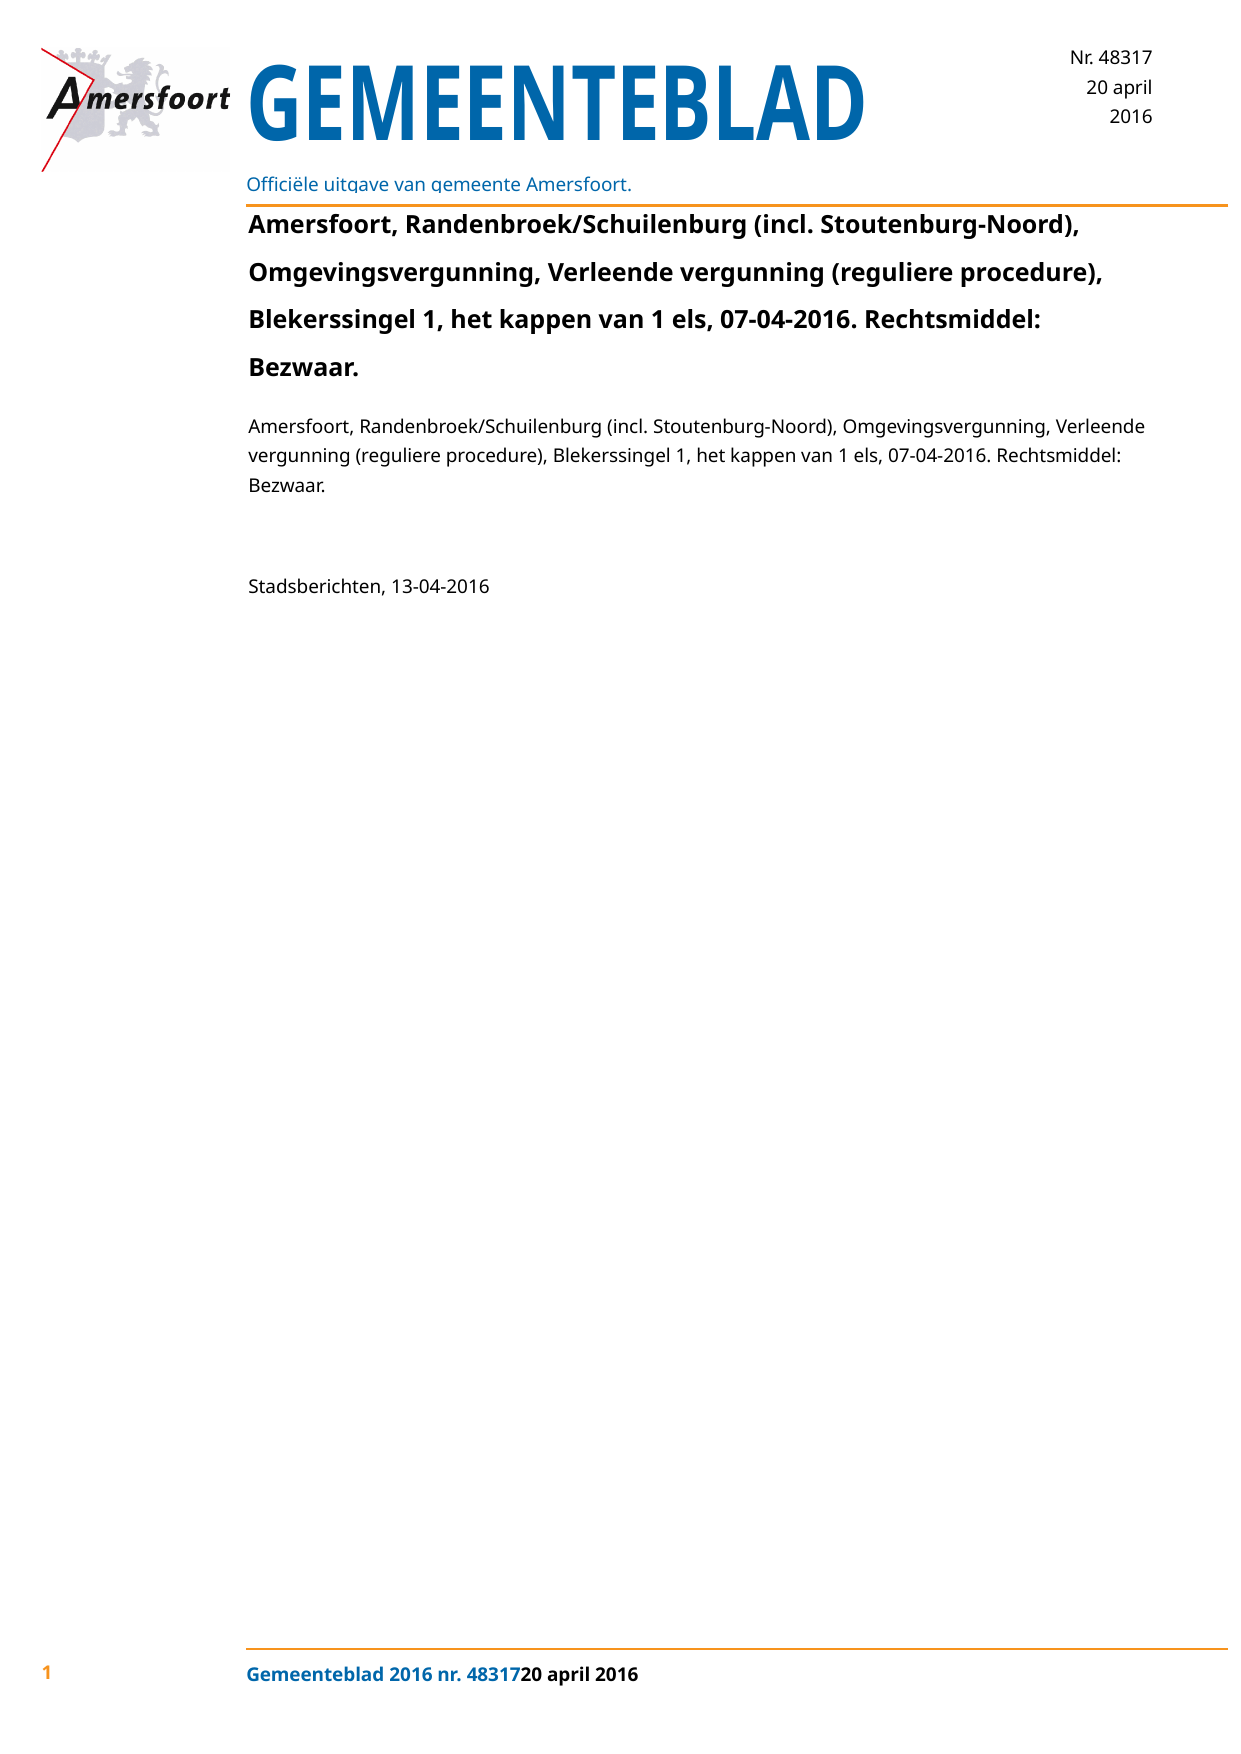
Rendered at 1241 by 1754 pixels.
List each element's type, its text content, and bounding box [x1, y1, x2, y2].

text Amersfoort, Randenbroek/Schuilenburg (incl. Stoutenburg-Noord), Omgevingsvergunning, Verleende vergunning (reguliere procedure), Blekerssingel 1, het kappen van 1 els, 07-04-2016. Rechtsmiddel: Bezwaar. [248, 413, 1152, 498]
text Amersfoort, Randenbroek/Schuilenburg (incl. Stoutenburg-Noord), Omgevingsvergunning, Verleende vergunning (reguliere procedure), Blekerssingel 1, het kappen van 1 els, 07-04-2016. Rechtsmiddel: Bezwaar. [248, 207, 1152, 384]
text Stadsberichten, 13-04-2016 [248, 573, 1152, 599]
picture [41, 47, 231, 172]
